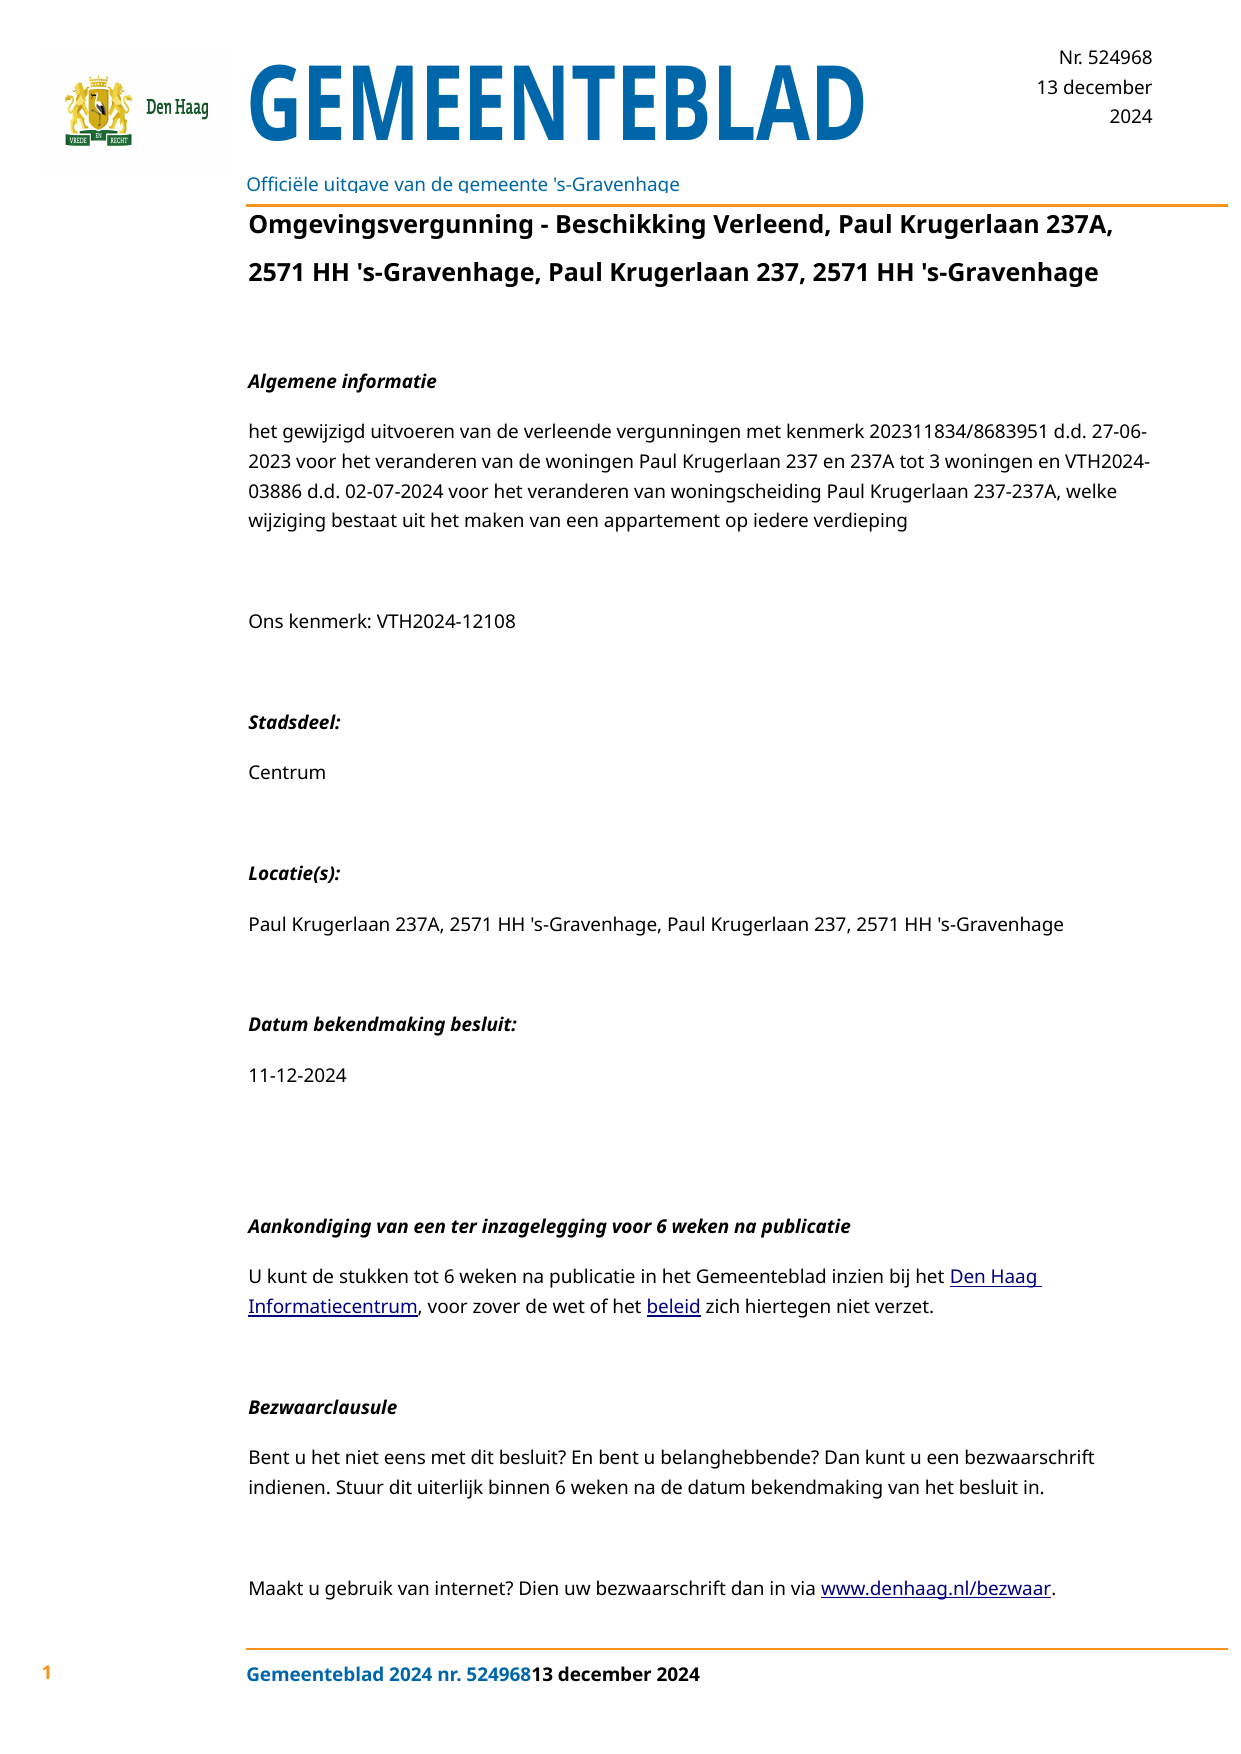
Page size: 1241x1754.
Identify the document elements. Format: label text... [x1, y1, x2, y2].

text Datum bekendmaking besluit: [248, 1012, 1152, 1037]
text Algemene informatie [248, 368, 1152, 394]
text het gewijzigd uitvoeren van de verleende vergunningen met kenmerk 202311834/8683951 d.d. 27-06-2023 voor het veranderen van de woningen Paul Krugerlaan 237 en 237A tot 3 woningen en VTH2024-03886 d.d. 02-07-2024 voor het veranderen van woningscheiding Paul Krugerlaan 237-237A, welke wijziging bestaat uit het maken van een appartement op iedere verdieping [248, 419, 1152, 533]
text 11-12-2024 [248, 1062, 1152, 1088]
picture [41, 47, 231, 172]
text Locatie(s): [248, 860, 1152, 886]
text Stadsdeel: [248, 709, 1152, 735]
text U kunt de stukken tot 6 weken na publicatie in het Gemeenteblad inzien bij het Den Haag Informatiecentrum, voor zover de wet of het beleid zich hiertegen niet verzet. [248, 1264, 1152, 1319]
text Centrum [248, 759, 1152, 785]
text Aankondiging van een ter inzagelegging voor 6 weken na publicatie [248, 1213, 1152, 1239]
text Bezwaarclausule [248, 1394, 1152, 1420]
text Ons kenmerk: VTH2024-12108 [248, 608, 1152, 634]
text Paul Krugerlaan 237A, 2571 HH 's-Gravenhage, Paul Krugerlaan 237, 2571 HH 's-Gravenhage [248, 911, 1152, 937]
text Bent u het niet eens met dit besluit? En bent u belanghebbende? Dan kunt u een bezwaarschrift indienen. Stuur dit uiterlijk binnen 6 weken na de datum bekendmaking van het besluit in. [248, 1444, 1152, 1500]
text Omgevingsvergunning - Beschikking Verleend, Paul Krugerlaan 237A, 2571 HH 's-Gravenhage, Paul Krugerlaan 237, 2571 HH 's-Gravenhage [248, 207, 1152, 288]
text Maakt u gebruik van internet? Dien uw bezwaarschrift dan in via www.denhaag.nl/bezwaar. [248, 1575, 1152, 1601]
